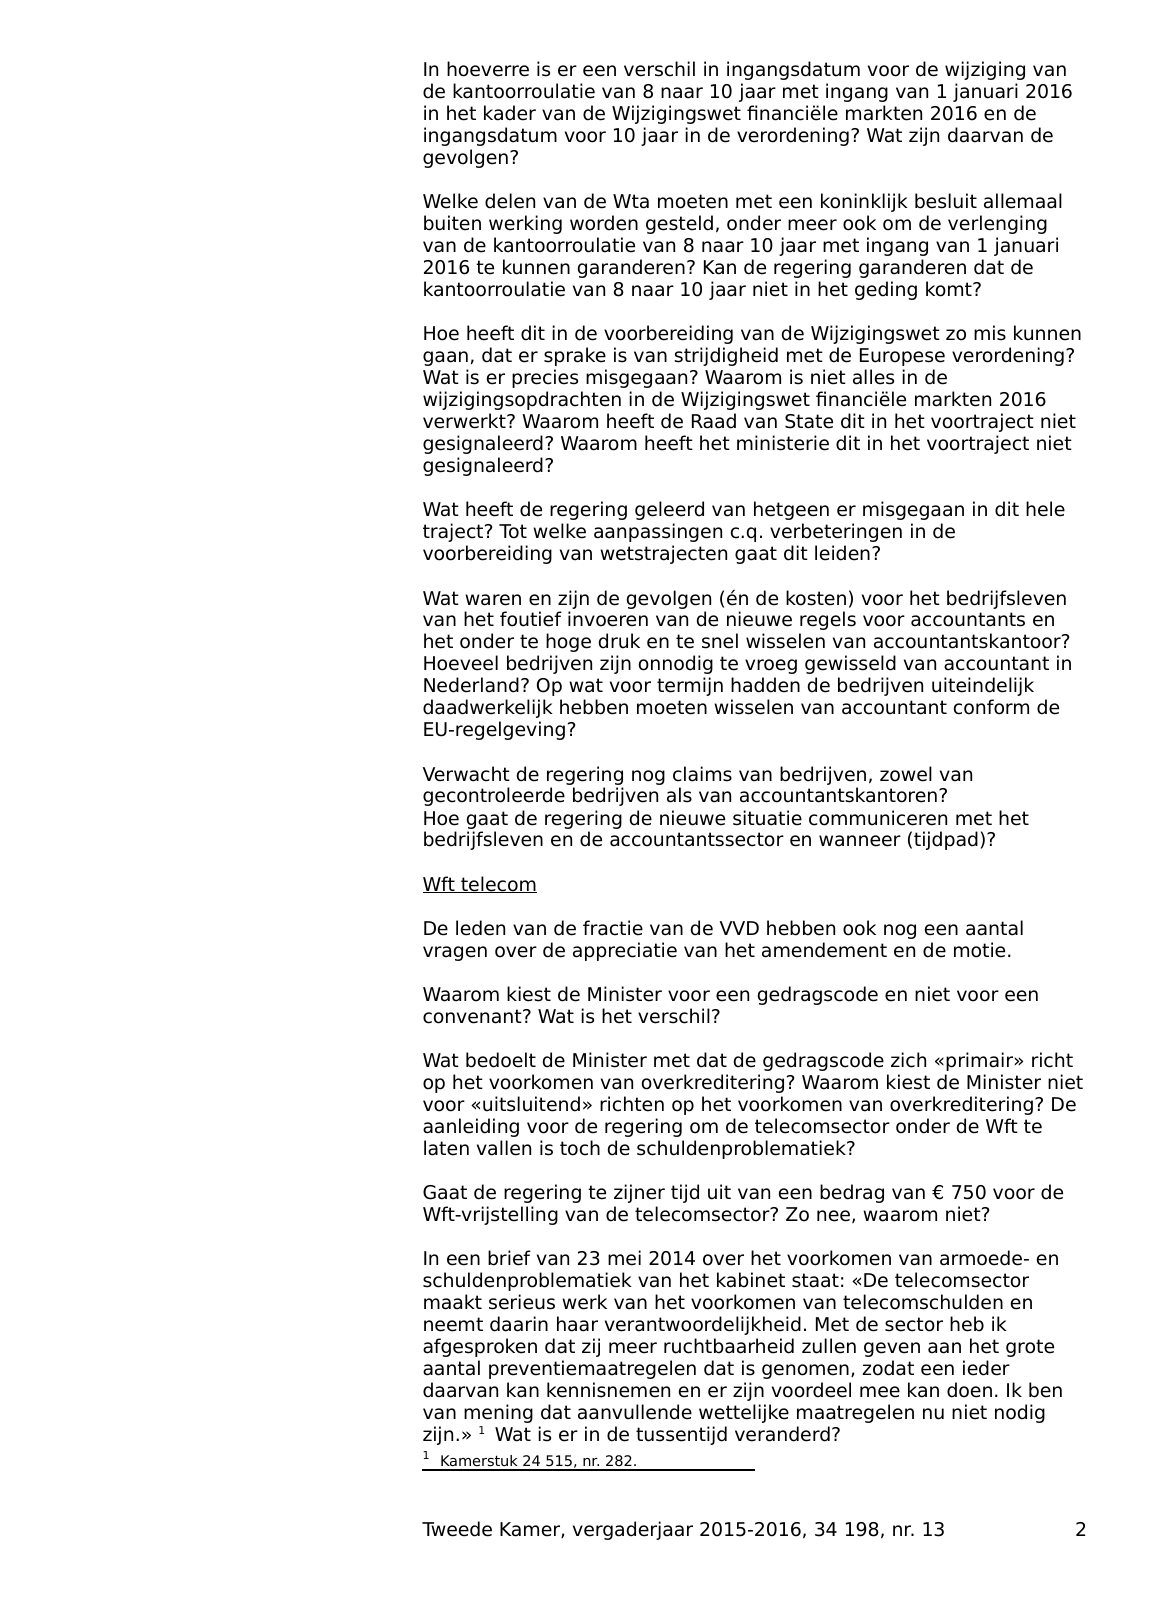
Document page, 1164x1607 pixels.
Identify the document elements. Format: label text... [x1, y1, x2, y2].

text Hoe heeft dit in de voorbereiding van de Wijzigingswet zo mis kunnen gaan, dat er sprake is van strijdigheid met de Europese verordening? Wat is er precies misgegaan? Waarom is niet alles in de wijzigingsopdrachten in de Wijzigingswet financiële markten 2016 verwerkt? Waarom heeft de Raad van State dit in het voortraject niet gesignaleerd? Waarom heeft het ministerie dit in het voortraject niet gesignaleerd? [422, 323, 1087, 477]
text Kamerstuk 24 515, nr. 282. [422, 1449, 1087, 1471]
subtitle Wft telecom [422, 873, 1087, 896]
text Gaat de regering te zijner tijd uit van een bedrag van € 750 voor de Wft-vrijstelling van de telecomsector? Zo nee, waarom niet? [422, 1182, 1087, 1226]
text De leden van de fractie van de VVD hebben ook nog een aantal vragen over de appreciatie van het amendement en de motie. [422, 918, 1087, 962]
text In hoeverre is er een verschil in ingangsdatum voor de wijziging van de kantoorroulatie van 8 naar 10 jaar met ingang van 1 januari 2016 in het kader van de Wijzigingswet financiële markten 2016 en de ingangsdatum voor 10 jaar in de verordening? Wat zijn daarvan de gevolgen? [422, 59, 1087, 169]
text Verwacht de regering nog claims van bedrijven, zowel van gecontroleerde bedrijven als van accountantskantoren? [422, 763, 1087, 807]
text Waarom kiest de Minister voor een gedragscode en niet voor een convenant? Wat is het verschil? [422, 984, 1087, 1028]
text In een brief van 23 mei 2014 over het voorkomen van armoede- en schuldenproblematiek van het kabinet staat: «De telecomsector maakt serieus werk van het voorkomen van telecomschulden en neemt daarin haar verantwoordelijkheid. Met de sector heb ik afgesproken dat zij meer ruchtbaarheid zullen geven aan het grote aantal preventiemaatregelen dat is genomen, zodat een ieder daarvan kan kennisnemen en er zijn voordeel mee kan doen. Ik ben van mening dat aanvullende wettelijke maatregelen nu niet nodig zijn.» Wat is er in de tussentijd veranderd? [422, 1248, 1087, 1446]
text Hoe gaat de regering de nieuwe situatie communiceren met het bedrijfsleven en de accountantssector en wanneer (tijdpad)? [422, 807, 1087, 851]
text Wat bedoelt de Minister met dat de gedragscode zich «primair» richt op het voorkomen van overkreditering? Waarom kiest de Minister niet voor «uitsluitend» richten op het voorkomen van overkreditering? De aanleiding voor de regering om de telecomsector onder de Wft te laten vallen is toch de schuldenproblematiek? [422, 1050, 1087, 1160]
text Welke delen van de Wta moeten met een koninklijk besluit allemaal buiten werking worden gesteld, onder meer ook om de verlenging van de kantoorroulatie van 8 naar 10 jaar met ingang van 1 januari 2016 te kunnen garanderen? Kan de regering garanderen dat de kantoorroulatie van 8 naar 10 jaar niet in het geding komt? [422, 191, 1087, 301]
text Wat waren en zijn de gevolgen (én de kosten) voor het bedrijfsleven van het foutief invoeren van de nieuwe regels voor accountants en het onder te hoge druk en te snel wisselen van accountantskantoor? Hoeveel bedrijven zijn onnodig te vroeg gewisseld van accountant in Nederland? Op wat voor termijn hadden de bedrijven uiteindelijk daadwerkelijk hebben moeten wisselen van accountant conform de EU-regelgeving? [422, 587, 1087, 741]
text Wat heeft de regering geleerd van hetgeen er misgegaan in dit hele traject? Tot welke aanpassingen c.q. verbeteringen in de voorbereiding van wetstrajecten gaat dit leiden? [422, 499, 1087, 565]
